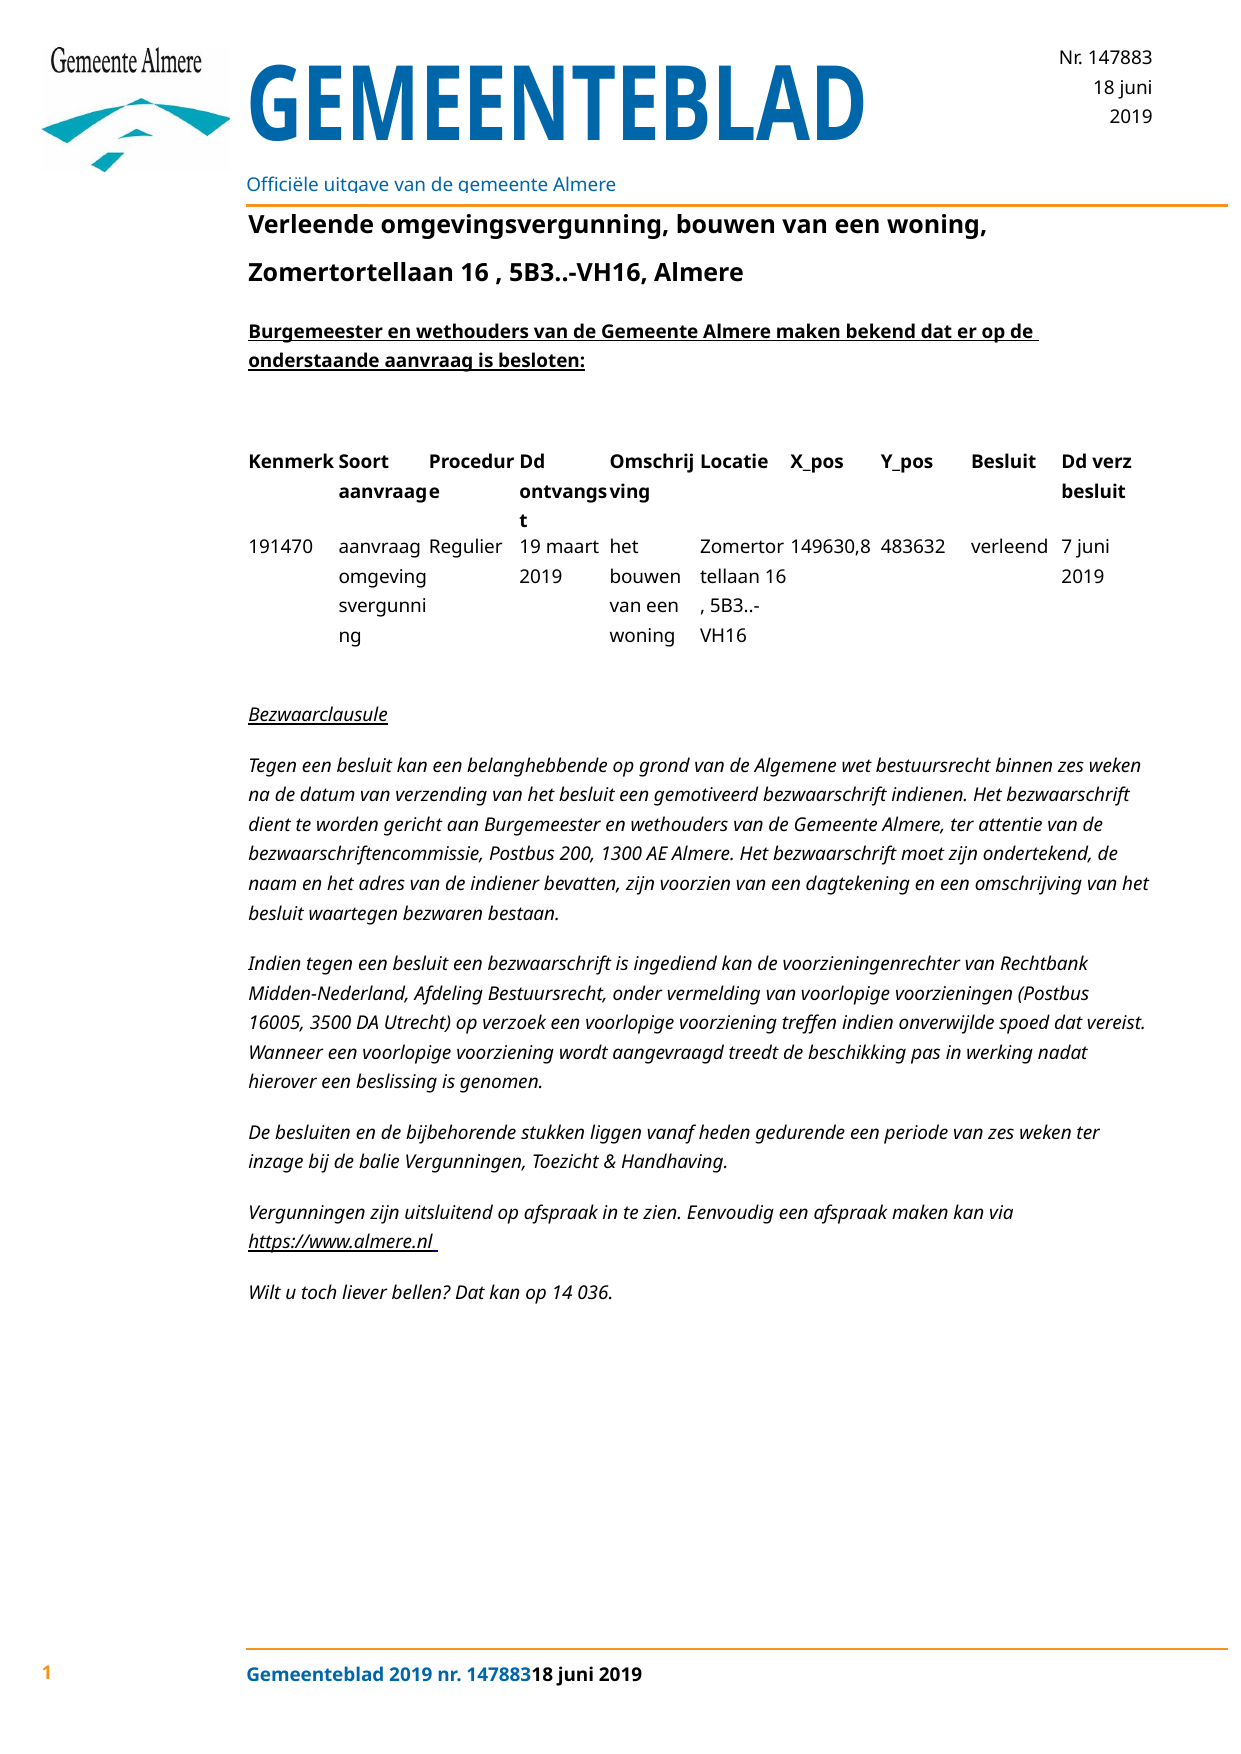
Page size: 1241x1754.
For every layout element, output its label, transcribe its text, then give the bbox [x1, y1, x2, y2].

table_cell Regulier [429, 533, 519, 648]
picture [41, 47, 231, 172]
table_header Omschrijving [609, 449, 700, 533]
table_header Y_pos [881, 449, 971, 533]
table_cell 7 juni 2019 [1061, 533, 1152, 648]
table_cell 149630,8 [790, 533, 881, 648]
table_header Procedure [429, 449, 519, 533]
text Bezwaarclausule [248, 701, 1152, 727]
text Vergunningen zijn uitsluitend op afspraak in te zien. Eenvoudig een afspraak maken kan via https://www.almere.nl [248, 1199, 1152, 1254]
table_header Soort aanvraag [338, 449, 429, 533]
table_header Dd ontvangst [519, 449, 609, 533]
table_header Besluit [971, 449, 1061, 533]
table_cell 19 maart 2019 [519, 533, 609, 648]
table_header Dd verz besluit [1061, 449, 1152, 533]
table_header Locatie [700, 449, 790, 533]
table_header Kenmerk [248, 449, 338, 533]
text Indien tegen een besluit een bezwaarschrift is ingediend kan de voorzieningenrechter van Rechtbank Midden-Nederland, Afdeling Bestuursrecht, onder vermelding van voorlopige voorzieningen (Postbus 16005, 3500 DA Utrecht) op verzoek een voorlopige voorziening treffen indien onverwijlde spoed dat vereist. Wanneer een voorlopige voorziening wordt aangevraagd treedt de beschikking pas in werking nadat hierover een beslissing is genomen. [248, 950, 1152, 1094]
table_cell 483632 [881, 533, 971, 648]
text De besluiten en de bijbehorende stukken liggen vanaf heden gedurende een periode van zes weken ter inzage bij de balie Vergunningen, Toezicht & Handhaving. [248, 1119, 1152, 1174]
table_cell aanvraag omgevingsvergunning [338, 533, 429, 648]
text Wilt u toch liever bellen? Dat kan op 14 036. [248, 1279, 1152, 1305]
table_cell 191470 [248, 533, 338, 648]
table_cell het bouwen van een woning [609, 533, 700, 648]
table_cell Zomertortellaan 16 , 5B3..-VH16 [700, 533, 790, 648]
text Burgemeester en wethouders van de Gemeente Almere maken bekend dat er op de onderstaande aanvraag is besloten: [248, 318, 1152, 373]
text Verleende omgevingsvergunning, bouwen van een woning, Zomertortellaan 16 , 5B3..-VH16, Almere [248, 207, 1152, 288]
table_cell verleend [971, 533, 1061, 648]
table_header X_pos [790, 449, 881, 533]
text Tegen een besluit kan een belanghebbende op grond van de Algemene wet bestuursrecht binnen zes weken na de datum van verzending van het besluit een gemotiveerd bezwaarschrift indienen. Het bezwaarschrift dient te worden gericht aan Burgemeester en wethouders van de Gemeente Almere, ter attentie van de bezwaarschriftencommissie, Postbus 200, 1300 AE Almere. Het bezwaarschrift moet zijn ondertekend, de naam en het adres van de indiener bevatten, zijn voorzien van een dagtekening en een omschrijving van het besluit waartegen bezwaren bestaan. [248, 752, 1152, 926]
